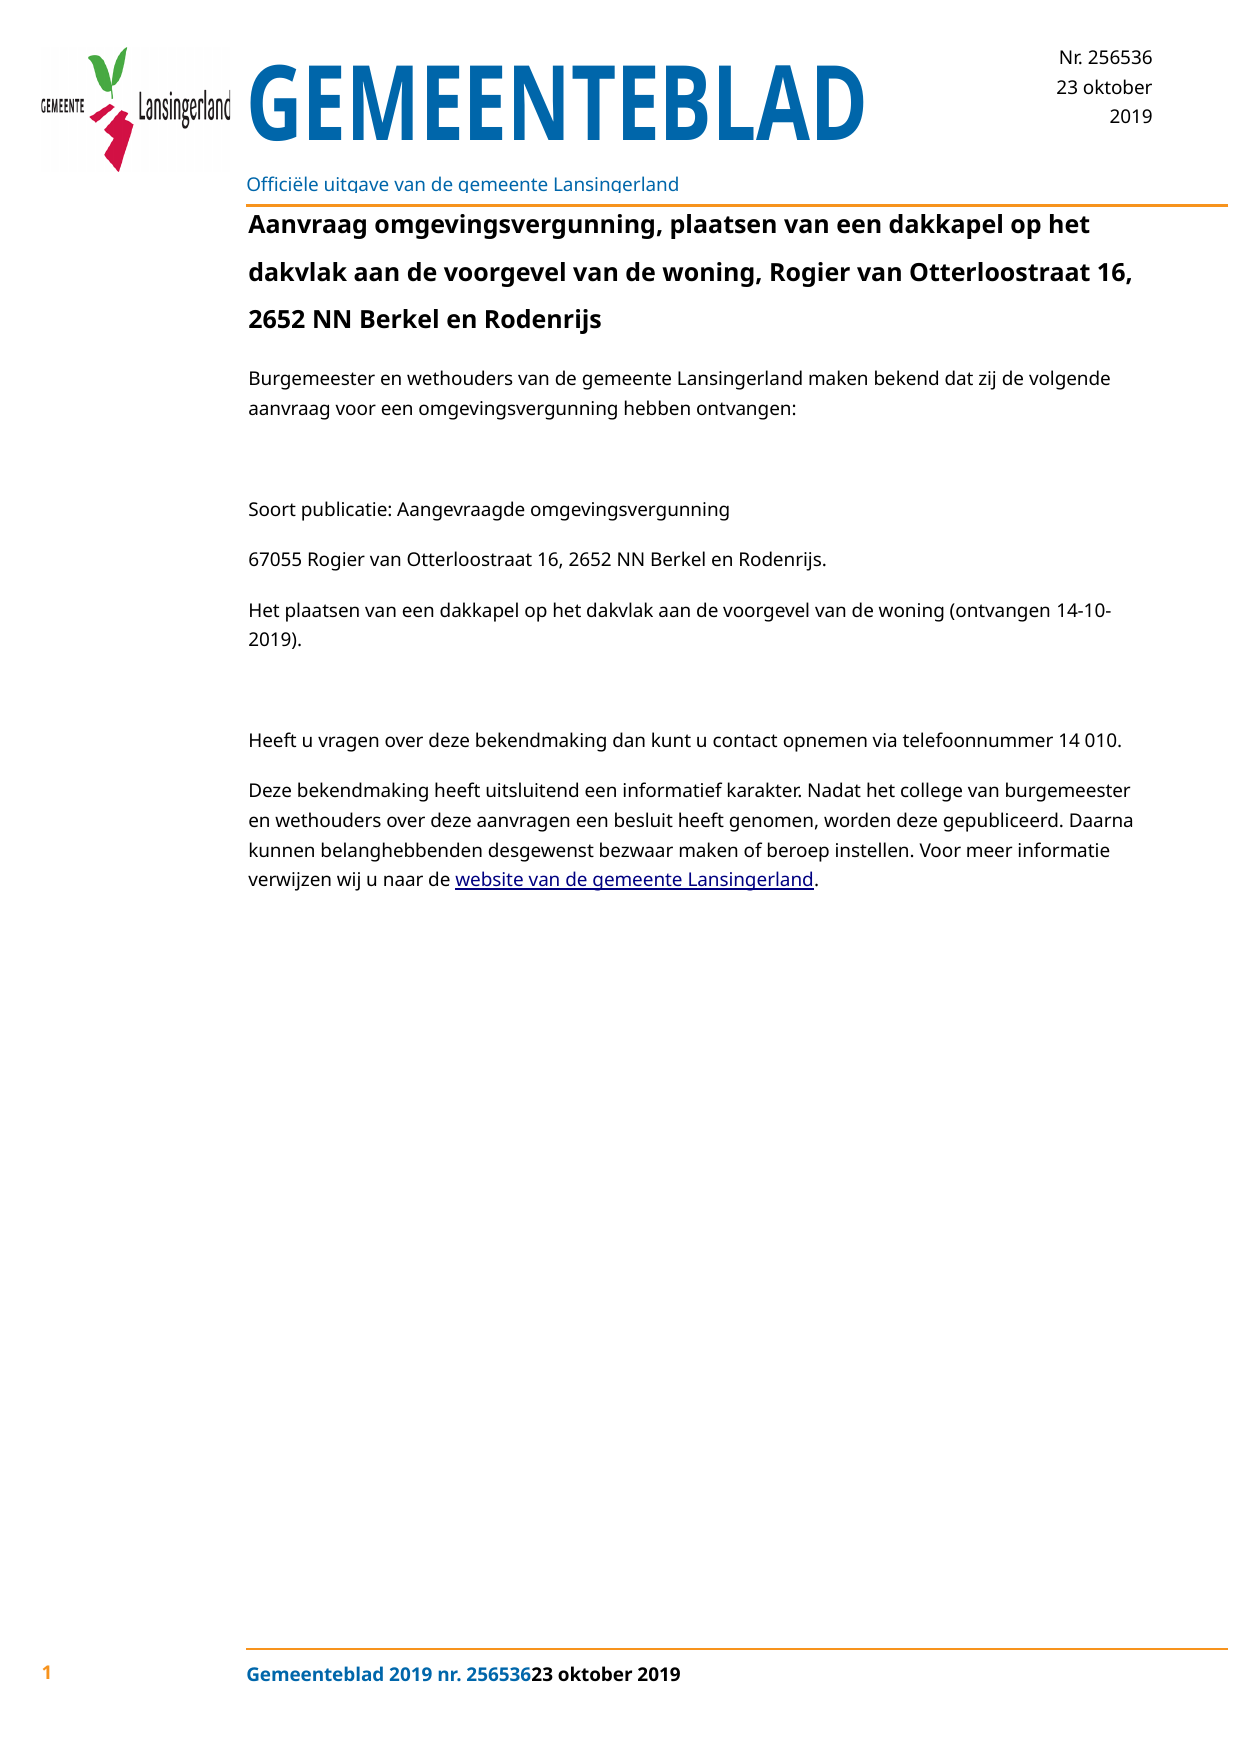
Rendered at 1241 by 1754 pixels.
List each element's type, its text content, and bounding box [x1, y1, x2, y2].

text Heeft u vragen over deze bekendmaking dan kunt u contact opnemen via telefoonnummer 14 010. [248, 727, 1152, 753]
text Soort publicatie: Aangevraagde omgevingsvergunning [248, 496, 1152, 522]
text Burgemeester en wethouders van de gemeente Lansingerland maken bekend dat zij de volgende aanvraag voor een omgevingsvergunning hebben ontvangen: [248, 366, 1152, 421]
text Het plaatsen van een dakkapel op het dakvlak aan de voorgevel van de woning (ontvangen 14-10-2019). [248, 597, 1152, 652]
picture [41, 47, 231, 172]
text Aanvraag omgevingsvergunning, plaatsen van een dakkapel op het dakvlak aan de voorgevel van de woning, Rogier van Otterloostraat 16, 2652 NN Berkel en Rodenrijs [248, 207, 1152, 336]
text Deze bekendmaking heeft uitsluitend een informatief karakter. Nadat het college van burgemeester en wethouders over deze aanvragen een besluit heeft genomen, worden deze gepubliceerd. Daarna kunnen belanghebbenden desgewenst bezwaar maken of beroep instellen. Voor meer informatie verwijzen wij u naar de website van de gemeente Lansingerland. [248, 778, 1152, 892]
text 67055 Rogier van Otterloostraat 16, 2652 NN Berkel en Rodenrijs. [248, 546, 1152, 572]
